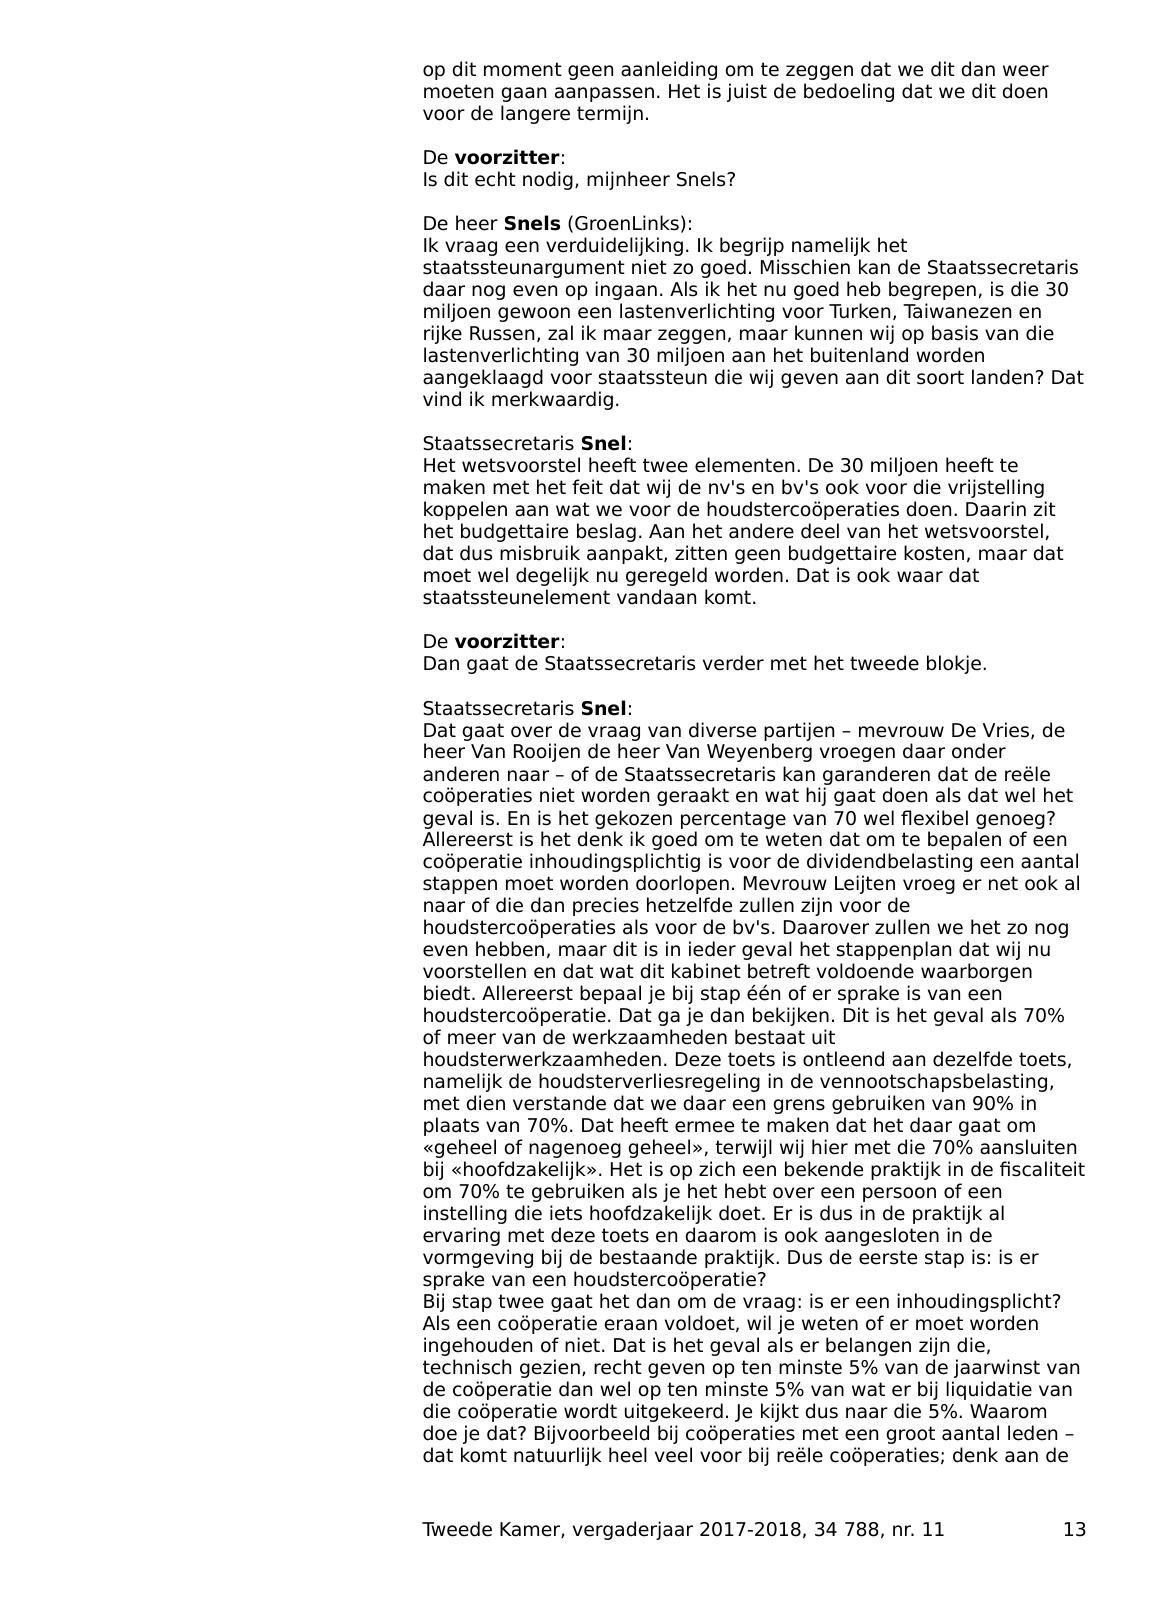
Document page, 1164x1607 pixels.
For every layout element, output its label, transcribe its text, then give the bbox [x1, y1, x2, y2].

text Staatssecretaris Snel: [422, 433, 1087, 455]
text op dit moment geen aanleiding om te zeggen dat we dit dan weer moeten gaan aanpassen. Het is juist de bedoeling dat we dit doen voor de langere termijn. [422, 59, 1087, 125]
text Het wetsvoorstel heeft twee elementen. De 30 miljoen heeft te maken met het feit dat wij de nv's en bv's ook voor die vrijstelling koppelen aan wat we voor de houdstercoöperaties doen. Daarin zit het budgettaire beslag. Aan het andere deel van het wetsvoorstel, dat dus misbruik aanpakt, zitten geen budgettaire kosten, maar dat moet wel degelijk nu geregeld worden. Dat is ook waar dat staatssteunelement vandaan komt. [422, 455, 1087, 609]
text De heer Snels (GroenLinks): [422, 213, 1087, 235]
text Bij stap twee gaat het dan om de vraag: is er een inhoudingsplicht? Als een coöperatie eraan voldoet, wil je weten of er moet worden ingehouden of niet. Dat is het geval als er belangen zijn die, technisch gezien, recht geven op ten minste 5% van de jaarwinst van de coöperatie dan wel op ten minste 5% van wat er bij liquidatie van die coöperatie wordt uitgekeerd. Je kijkt dus naar die 5%. Waarom doe je dat? Bijvoorbeeld bij coöperaties met een groot aantal leden – dat komt natuurlijk heel veel voor bij reële coöperaties; denk aan de [422, 1291, 1087, 1467]
text De voorzitter: [422, 631, 1087, 653]
text De voorzitter: [422, 147, 1087, 169]
text Dat gaat over de vraag van diverse partijen – mevrouw De Vries, de heer Van Rooijen de heer Van Weyenberg vroegen daar onder anderen naar – of de Staatssecretaris kan garanderen dat de reële coöperaties niet worden geraakt en wat hij gaat doen als dat wel het geval is. En is het gekozen percentage van 70 wel flexibel genoeg? [422, 719, 1087, 829]
text Staatssecretaris Snel: [422, 697, 1087, 719]
text Is dit echt nodig, mijnheer Snels? [422, 169, 1087, 191]
text Dan gaat de Staatssecretaris verder met het tweede blokje. [422, 653, 1087, 675]
text Allereerst is het denk ik goed om te weten dat om te bepalen of een coöperatie inhoudingsplichtig is voor de dividendbelasting een aantal stappen moet worden doorlopen. Mevrouw Leijten vroeg er net ook al naar of die dan precies hetzelfde zullen zijn voor de houdstercoöperaties als voor de bv's. Daarover zullen we het zo nog even hebben, maar dit is in ieder geval het stappenplan dat wij nu voorstellen en dat wat dit kabinet betreft voldoende waarborgen biedt. Allereerst bepaal je bij stap één of er sprake is van een houdstercoöperatie. Dat ga je dan bekijken. Dit is het geval als 70% of meer van de werkzaamheden bestaat uit houdsterwerkzaamheden. Deze toets is ontleend aan dezelfde toets, namelijk de houdsterverliesregeling in de vennootschapsbelasting, met dien verstande dat we daar een grens gebruiken van 90% in plaats van 70%. Dat heeft ermee te maken dat het daar gaat om «geheel of nagenoeg geheel», terwijl wij hier met die 70% aansluiten bij «hoofdzakelijk». Het is op zich een bekende praktijk in de fiscaliteit om 70% te gebruiken als je het hebt over een persoon of een instelling die iets hoofdzakelijk doet. Er is dus in de praktijk al ervaring met deze toets en daarom is ook aangesloten in de vormgeving bij de bestaande praktijk. Dus de eerste stap is: is er sprake van een houdstercoöperatie? [422, 829, 1087, 1291]
text Ik vraag een verduidelijking. Ik begrijp namelijk het staatssteunargument niet zo goed. Misschien kan de Staatssecretaris daar nog even op ingaan. Als ik het nu goed heb begrepen, is die 30 miljoen gewoon een lastenverlichting voor Turken, Taiwanezen en rijke Russen, zal ik maar zeggen, maar kunnen wij op basis van die lastenverlichting van 30 miljoen aan het buitenland worden aangeklaagd voor staatssteun die wij geven aan dit soort landen? Dat vind ik merkwaardig. [422, 235, 1087, 411]
